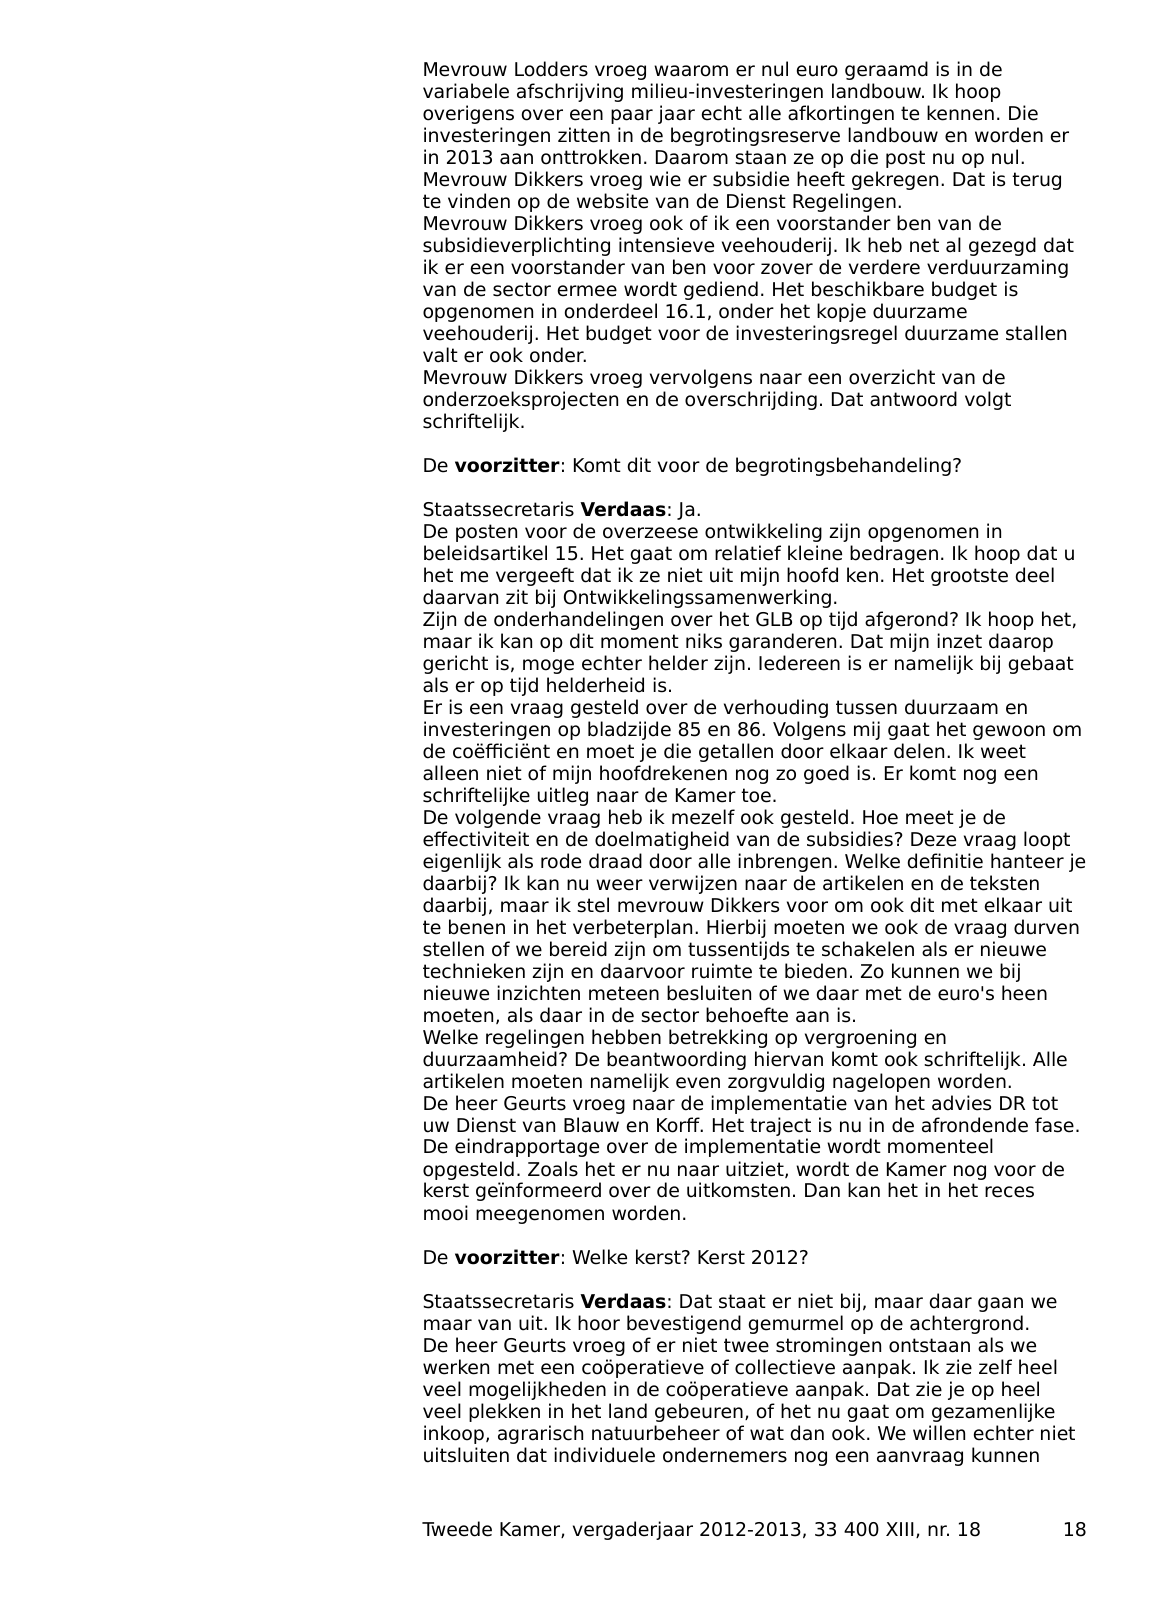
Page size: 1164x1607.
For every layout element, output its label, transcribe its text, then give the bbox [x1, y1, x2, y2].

text De heer Geurts vroeg naar de implementatie van het advies DR tot uw Dienst van Blauw en Korff. Het traject is nu in de afrondende fase. De eindrapportage over de implementatie wordt momenteel opgesteld. Zoals het er nu naar uitziet, wordt de Kamer nog voor de kerst geïnformeerd over de uitkomsten. Dan kan het in het reces mooi meegenomen worden. [422, 1092, 1087, 1224]
text Staatssecretaris Verdaas: Dat staat er niet bij, maar daar gaan we maar van uit. Ik hoor bevestigend gemurmel op de achtergrond. [422, 1291, 1087, 1335]
text De volgende vraag heb ik mezelf ook gesteld. Hoe meet je de effectiviteit en de doelmatigheid van de subsidies? Deze vraag loopt eigenlijk als rode draad door alle inbrengen. Welke definitie hanteer je daarbij? Ik kan nu weer verwijzen naar de artikelen en de teksten daarbij, maar ik stel mevrouw Dikkers voor om ook dit met elkaar uit te benen in het verbeterplan. Hierbij moeten we ook de vraag durven stellen of we bereid zijn om tussentijds te schakelen als er nieuwe technieken zijn en daarvoor ruimte te bieden. Zo kunnen we bij nieuwe inzichten meteen besluiten of we daar met de euro's heen moeten, als daar in de sector behoefte aan is. [422, 807, 1087, 1027]
text De heer Geurts vroeg of er niet twee stromingen ontstaan als we werken met een coöperatieve of collectieve aanpak. Ik zie zelf heel veel mogelijkheden in de coöperatieve aanpak. Dat zie je op heel veel plekken in het land gebeuren, of het nu gaat om gezamenlijke inkoop, agrarisch natuurbeheer of wat dan ook. We willen echter niet uitsluiten dat individuele ondernemers nog een aanvraag kunnen [422, 1335, 1087, 1467]
text Zijn de onderhandelingen over het GLB op tijd afgerond? Ik hoop het, maar ik kan op dit moment niks garanderen. Dat mijn inzet daarop gericht is, moge echter helder zijn. Iedereen is er namelijk bij gebaat als er op tijd helderheid is. [422, 609, 1087, 697]
text De posten voor de overzeese ontwikkeling zijn opgenomen in beleidsartikel 15. Het gaat om relatief kleine bedragen. Ik hoop dat u het me vergeeft dat ik ze niet uit mijn hoofd ken. Het grootste deel daarvan zit bij Ontwikkelingssamenwerking. [422, 521, 1087, 609]
text De voorzitter: Welke kerst? Kerst 2012? [422, 1247, 1087, 1268]
text Mevrouw Dikkers vroeg wie er subsidie heeft gekregen. Dat is terug te vinden op de website van de Dienst Regelingen. [422, 169, 1087, 213]
text Staatssecretaris Verdaas: Ja. [422, 499, 1087, 521]
text Mevrouw Dikkers vroeg ook of ik een voorstander ben van de subsidieverplichting intensieve veehouderij. Ik heb net al gezegd dat ik er een voorstander van ben voor zover de verdere verduurzaming van de sector ermee wordt gediend. Het beschikbare budget is opgenomen in onderdeel 16.1, onder het kopje duurzame veehouderij. Het budget voor de investeringsregel duurzame stallen valt er ook onder. [422, 213, 1087, 367]
text Er is een vraag gesteld over de verhouding tussen duurzaam en investeringen op bladzijde 85 en 86. Volgens mij gaat het gewoon om de coëfficiënt en moet je die getallen door elkaar delen. Ik weet alleen niet of mijn hoofdrekenen nog zo goed is. Er komt nog een schriftelijke uitleg naar de Kamer toe. [422, 697, 1087, 807]
text Mevrouw Lodders vroeg waarom er nul euro geraamd is in de variabele afschrijving milieu-investeringen landbouw. Ik hoop overigens over een paar jaar echt alle afkortingen te kennen. Die investeringen zitten in de begrotingsreserve landbouw en worden er in 2013 aan onttrokken. Daarom staan ze op die post nu op nul. [422, 59, 1087, 169]
text Mevrouw Dikkers vroeg vervolgens naar een overzicht van de onderzoeksprojecten en de overschrijding. Dat antwoord volgt schriftelijk. [422, 367, 1087, 433]
text Welke regelingen hebben betrekking op vergroening en duurzaamheid? De beantwoording hiervan komt ook schriftelijk. Alle artikelen moeten namelijk even zorgvuldig nagelopen worden. [422, 1027, 1087, 1092]
text De voorzitter: Komt dit voor de begrotingsbehandeling? [422, 455, 1087, 477]
